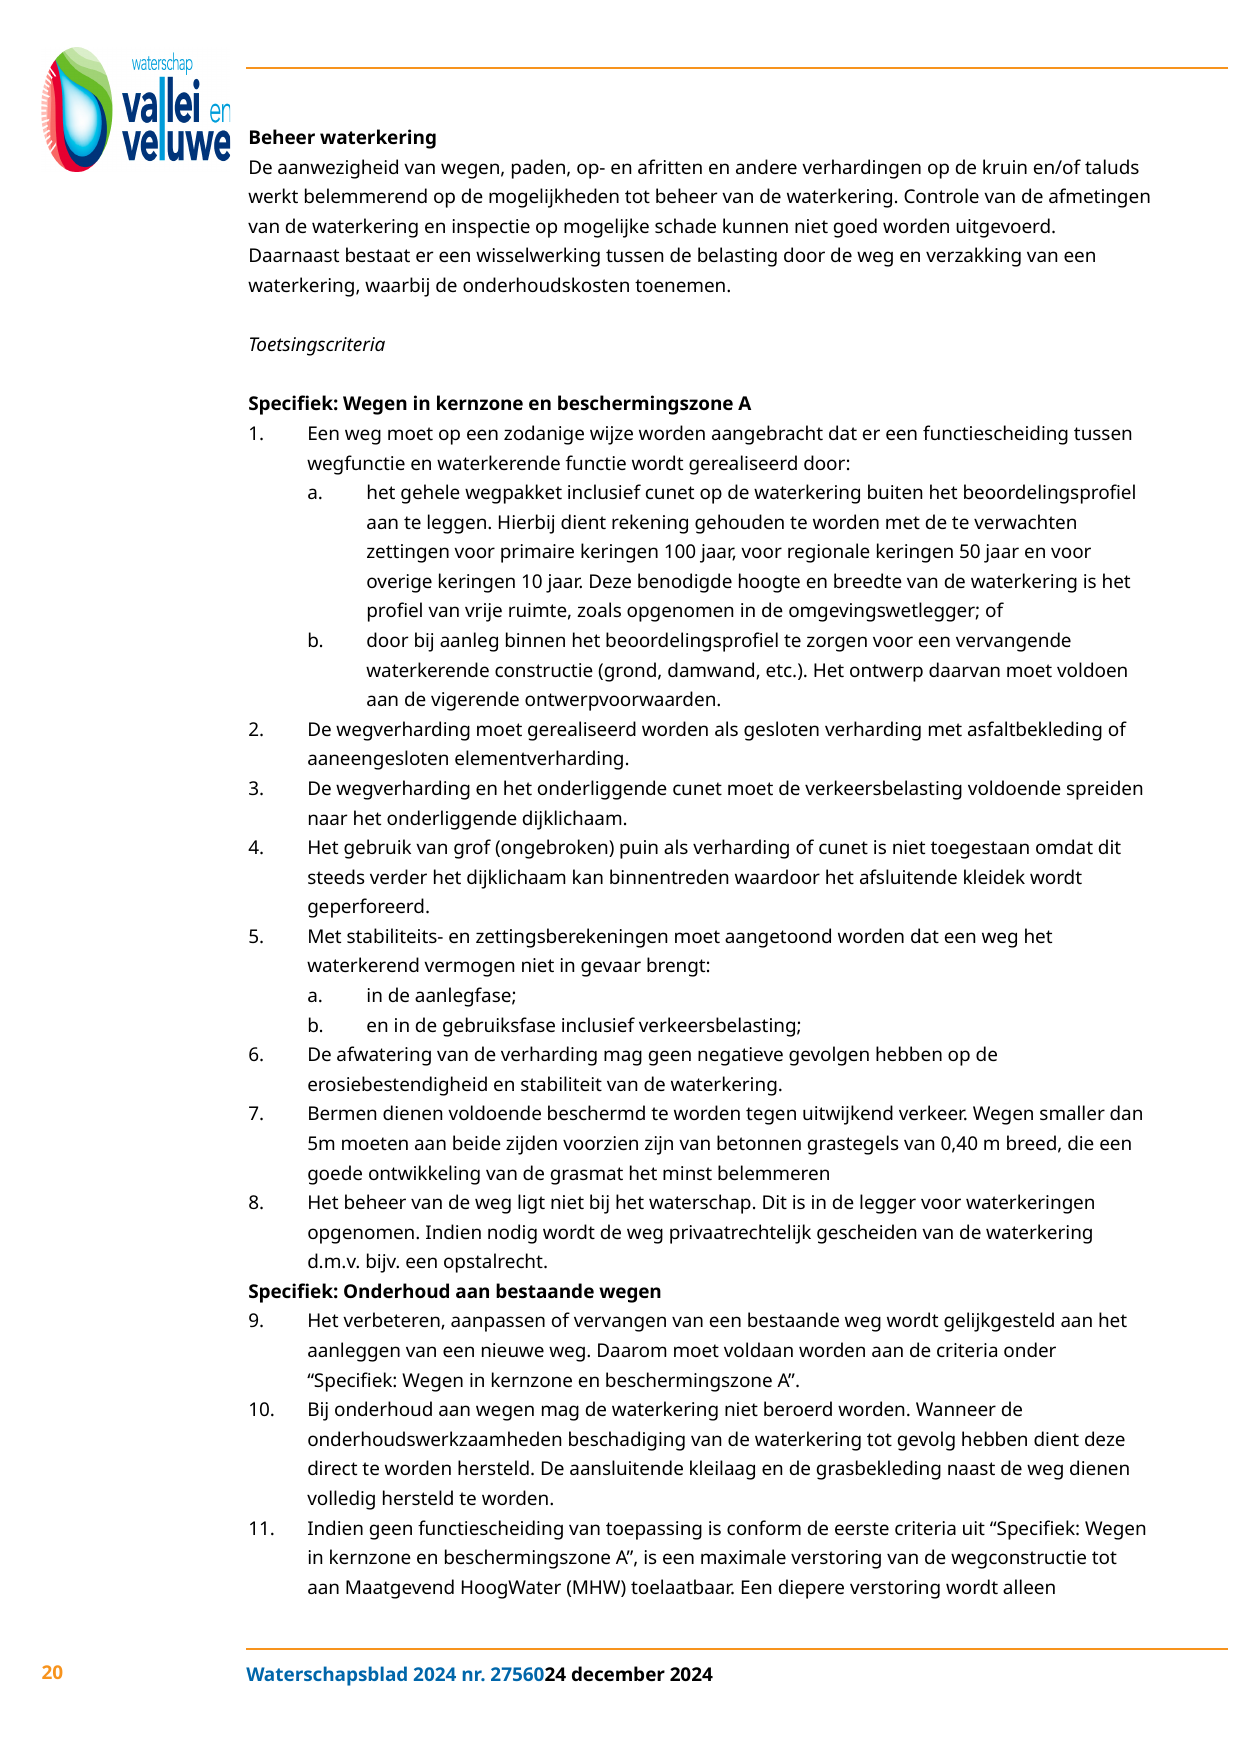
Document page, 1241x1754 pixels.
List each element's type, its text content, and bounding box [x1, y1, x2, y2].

list Indien geen functiescheiding van toepassing is conform de eerste criteria uit “Specifiek: Wegen in kernzone en beschermingszone A”, is een maximale verstoring van de wegconstructie tot aan Maatgevend HoogWater (MHW) toelaatbaar. Een diepere verstoring wordt alleen [248, 1515, 1152, 1600]
list De wegverharding en het onderliggende cunet moet de verkeersbelasting voldoende spreiden naar het onderliggende dijklichaam. [248, 775, 1152, 831]
list Het beheer van de weg ligt niet bij het waterschap. Dit is in de legger voor waterkeringen opgenomen. Indien nodig wordt de weg privaatrechtelijk gescheiden van de waterkering d.m.v. bijv. een opstalrecht. [248, 1189, 1152, 1274]
list Het gebruik van grof (ongebroken) puin als verharding of cunet is niet toegestaan omdat dit steeds verder het dijklichaam kan binnentreden waardoor het afsluitende kleidek wordt geperforeerd. [248, 834, 1152, 919]
list Bij onderhoud aan wegen mag de waterkering niet beroerd worden. Wanneer de onderhoudswerkzaamheden beschadiging van de waterkering tot gevolg hebben dient deze direct te worden hersteld. De aansluitende kleilaag en de grasbekleding naast de weg dienen volledig hersteld te worden. [248, 1396, 1152, 1511]
list Het verbeteren, aanpassen of vervangen van een bestaande weg wordt gelijkgesteld aan het aanleggen van een nieuwe weg. Daarom moet voldaan worden aan de criteria onder “Specifiek: Wegen in kernzone en beschermingszone A”. [248, 1308, 1152, 1393]
picture [41, 47, 231, 172]
list in de aanlegfase; [307, 982, 1152, 1008]
text Toetsingscriteria [248, 331, 1152, 357]
list De wegverharding moet gerealiseerd worden als gesloten verharding met asfaltbekleding of aaneengesloten elementverharding. [248, 716, 1152, 771]
list Een weg moet op een zodanige wijze worden aangebracht dat er een functiescheiding tussen wegfunctie en waterkerende functie wordt gerealiseerd door: [248, 420, 1152, 476]
list door bij aanleg binnen het beoordelingsprofiel te zorgen voor een vervangende waterkerende constructie (grond, damwand, etc.). Het ontwerp daarvan moet voldoen aan de vigerende ontwerpvoorwaarden. [307, 627, 1152, 712]
text De aanwezigheid van wegen, paden, op- en afritten en andere verhardingen op de kruin en/of taluds werkt belemmerend op de mogelijkheden tot beheer van de waterkering. Controle van de afmetingen van de waterkering en inspectie op mogelijke schade kunnen niet goed worden uitgevoerd. Daarnaast bestaat er een wisselwerking tussen de belasting door de weg en verzakking van een waterkering, waarbij de onderhoudskosten toenemen. [248, 154, 1152, 298]
text Beheer waterkering [248, 124, 1152, 150]
list Met stabiliteits- en zettingsberekeningen moet aangetoond worden dat een weg het waterkerend vermogen niet in gevaar brengt: [248, 923, 1152, 978]
list en in de gebruiksfase inclusief verkeersbelasting; [307, 1012, 1152, 1038]
text Specifiek: Wegen in kernzone en beschermingszone A [248, 391, 1152, 416]
list De afwatering van de verharding mag geen negatieve gevolgen hebben op de erosiebestendigheid en stabiliteit van de waterkering. [248, 1041, 1152, 1097]
list Bermen dienen voldoende beschermd te worden tegen uitwijkend verkeer. Wegen smaller dan 5m moeten aan beide zijden voorzien zijn van betonnen grastegels van 0,40 m breed, die een goede ontwikkeling van de grasmat het minst belemmeren [248, 1101, 1152, 1186]
list het gehele wegpakket inclusief cunet op de waterkering buiten het beoordelingsprofiel aan te leggen. Hierbij dient rekening gehouden te worden met de te verwachten zettingen voor primaire keringen 100 jaar, voor regionale keringen 50 jaar en voor overige keringen 10 jaar. Deze benodigde hoogte en breedte van de waterkering is het profiel van vrije ruimte, zoals opgenomen in de omgevingswetlegger; of [307, 479, 1152, 623]
text Specifiek: Onderhoud aan bestaande wegen [248, 1278, 1152, 1304]
